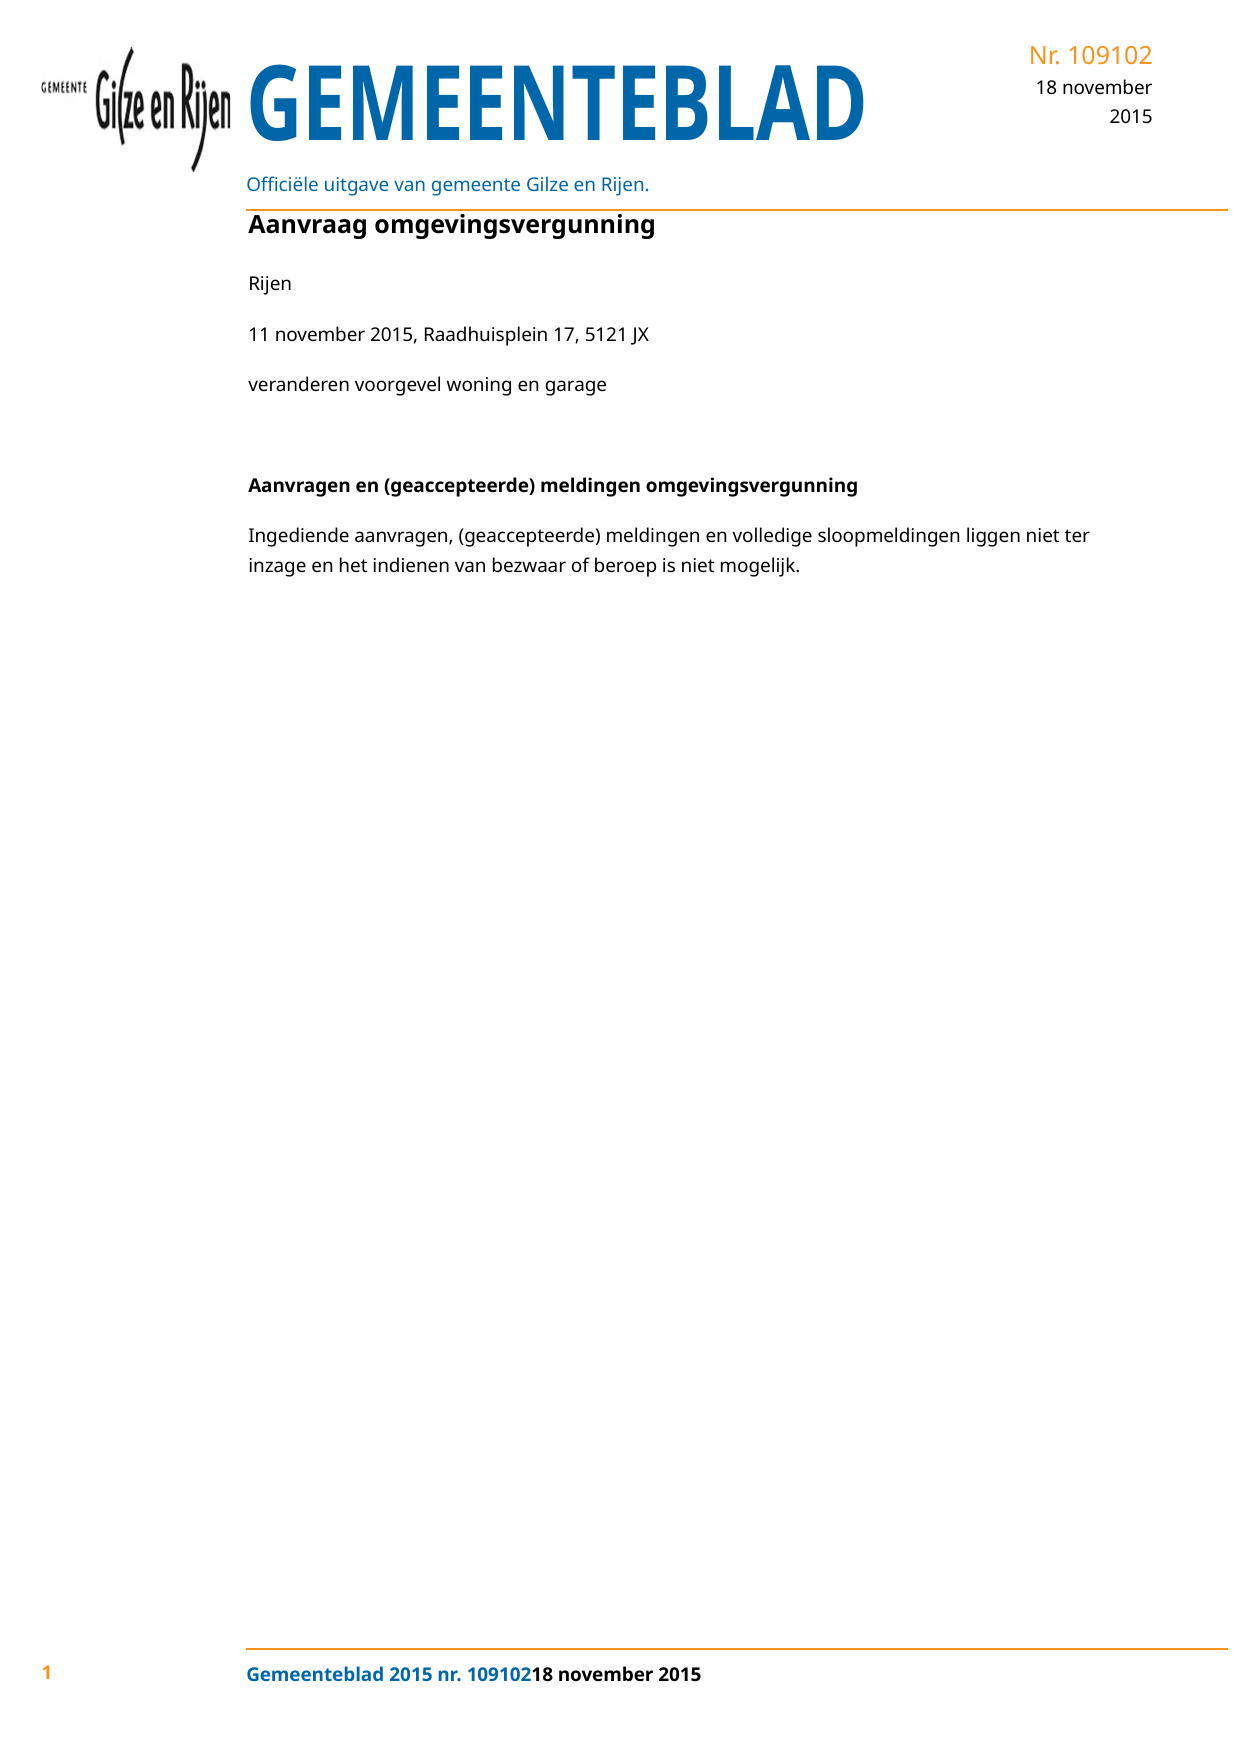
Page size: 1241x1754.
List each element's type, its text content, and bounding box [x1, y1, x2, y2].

text 11 november 2015, Raadhuisplein 17, 5121 JX [248, 321, 1152, 346]
text Rijen [248, 270, 1152, 296]
text Aanvragen en (geaccepteerde) meldingen omgevingsvergunning [248, 472, 1152, 498]
picture [41, 47, 231, 172]
text veranderen voorgevel woning en garage [248, 371, 1152, 397]
text Ingediende aanvragen, (geaccepteerde) meldingen en volledige sloopmeldingen liggen niet ter inzage en het indienen van bezwaar of beroep is niet mogelijk. [248, 522, 1152, 578]
text Aanvraag omgevingsvergunning [248, 211, 1152, 241]
